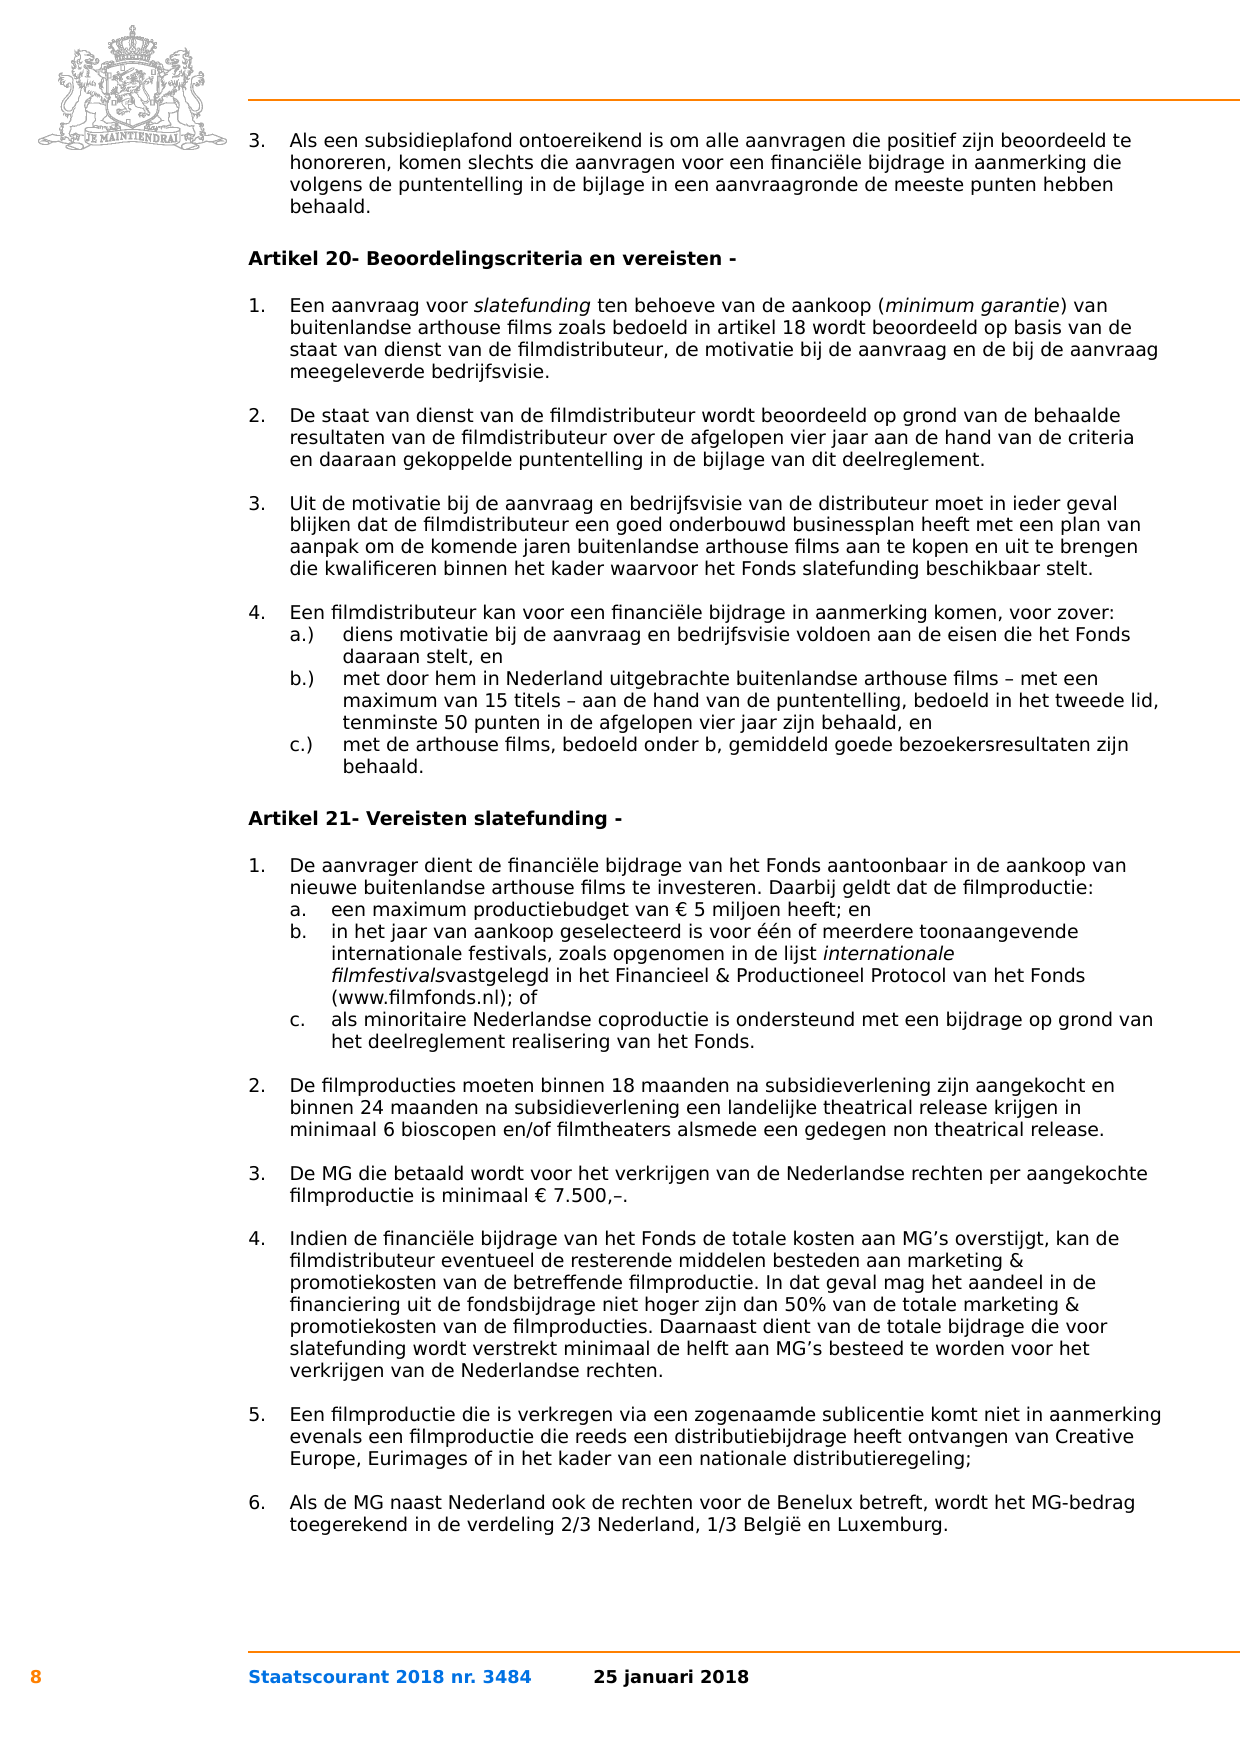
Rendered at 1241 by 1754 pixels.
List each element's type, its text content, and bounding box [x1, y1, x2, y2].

text 3. Als een subsidieplafond ontoereikend is om alle aanvragen die positief zijn beoordeeld te honoreren, komen slechts die aanvragen voor een financiële bijdrage in aanmerking die volgens de puntentelling in de bijlage in een aanvraagronde de meeste punten hebben behaald. [248, 130, 1163, 218]
text 3. De MG die betaald wordt voor het verkrijgen van de Nederlandse rechten per aangekochte filmproductie is minimaal € 7.500,–. [248, 1162, 1163, 1206]
text b. in het jaar van aankoop geselecteerd is voor één of meerdere toonaangevende internationale festivals, zoals opgenomen in de lijst internationale filmfestivalsvastgelegd in het Financieel & Productioneel Protocol van het Fonds (www.filmfonds.nl); of [289, 921, 1163, 1009]
subtitle Artikel 20- Beoordelingscriteria en vereisten - [248, 248, 1163, 270]
text 5. Een filmproductie die is verkregen via een zogenaamde sublicentie komt niet in aanmerking evenals een filmproductie die reeds een distributiebijdrage heeft ontvangen van Creative Europe, Eurimages of in het kader van een nationale distributieregeling; [248, 1404, 1163, 1470]
text 3. Uit de motivatie bij de aanvraag en bedrijfsvisie van de distributeur moet in ieder geval blijken dat de filmdistributeur een goed onderbouwd businessplan heeft met een plan van aanpak om de komende jaren buitenlandse arthouse films aan te kopen en uit te brengen die kwalificeren binnen het kader waarvoor het Fonds slatefunding beschikbaar stelt. [248, 492, 1163, 580]
subtitle Artikel 21- Vereisten slatefunding - [248, 808, 1163, 830]
text c. als minoritaire Nederlandse coproductie is ondersteund met een bijdrage op grond van het deelreglement realisering van het Fonds. [289, 1009, 1163, 1053]
picture [38, 25, 227, 150]
text a. een maximum productiebudget van € 5 miljoen heeft; en [289, 899, 1163, 921]
text 4. Indien de financiële bijdrage van het Fonds de totale kosten aan MG’s overstijgt, kan de filmdistributeur eventueel de resterende middelen besteden aan marketing & promotiekosten van de betreffende filmproductie. In dat geval mag het aandeel in de financiering uit de fondsbijdrage niet hoger zijn dan 50% van de totale marketing & promotiekosten van de filmproducties. Daarnaast dient van de totale bijdrage die voor slatefunding wordt verstrekt minimaal de helft aan MG’s besteed te worden voor het verkrijgen van de Nederlandse rechten. [248, 1228, 1163, 1382]
text 6. Als de MG naast Nederland ook de rechten voor de Benelux betreft, wordt het MG-bedrag toegerekend in de verdeling 2/3 Nederland, 1/3 België en Luxemburg. [248, 1492, 1163, 1536]
text 2. De staat van dienst van de filmdistributeur wordt beoordeeld op grond van de behaalde resultaten van de filmdistributeur over de afgelopen vier jaar aan de hand van de criteria en daaraan gekoppelde puntentelling in de bijlage van dit deelreglement. [248, 404, 1163, 471]
text a.) diens motivatie bij de aanvraag en bedrijfsvisie voldoen aan de eisen die het Fonds daaraan stelt, en [289, 624, 1163, 668]
text 2. De filmproducties moeten binnen 18 maanden na subsidieverlening zijn aangekocht en binnen 24 maanden na subsidieverlening een landelijke theatrical release krijgen in minimaal 6 bioscopen en/of filmtheaters alsmede een gedegen non theatrical release. [248, 1075, 1163, 1141]
text 4. Een filmdistributeur kan voor een financiële bijdrage in aanmerking komen, voor zover: [248, 602, 1163, 624]
text 1. Een aanvraag voor slatefunding ten behoeve van de aankoop (minimum garantie) van buitenlandse arthouse films zoals bedoeld in artikel 18 wordt beoordeeld op basis van de staat van dienst van de filmdistributeur, de motivatie bij de aanvraag en de bij de aanvraag meegeleverde bedrijfsvisie. [248, 295, 1163, 383]
text 1. De aanvrager dient de financiële bijdrage van het Fonds aantoonbaar in de aankoop van nieuwe buitenlandse arthouse films te investeren. Daarbij geldt dat de filmproductie: [248, 855, 1163, 899]
text b.) met door hem in Nederland uitgebrachte buitenlandse arthouse films – met een maximum van 15 titels – aan de hand van de puntentelling, bedoeld in het tweede lid, tenminste 50 punten in de afgelopen vier jaar zijn behaald, en [289, 668, 1163, 734]
text c.) met de arthouse films, bedoeld onder b, gemiddeld goede bezoekersresultaten zijn behaald. [289, 734, 1163, 778]
